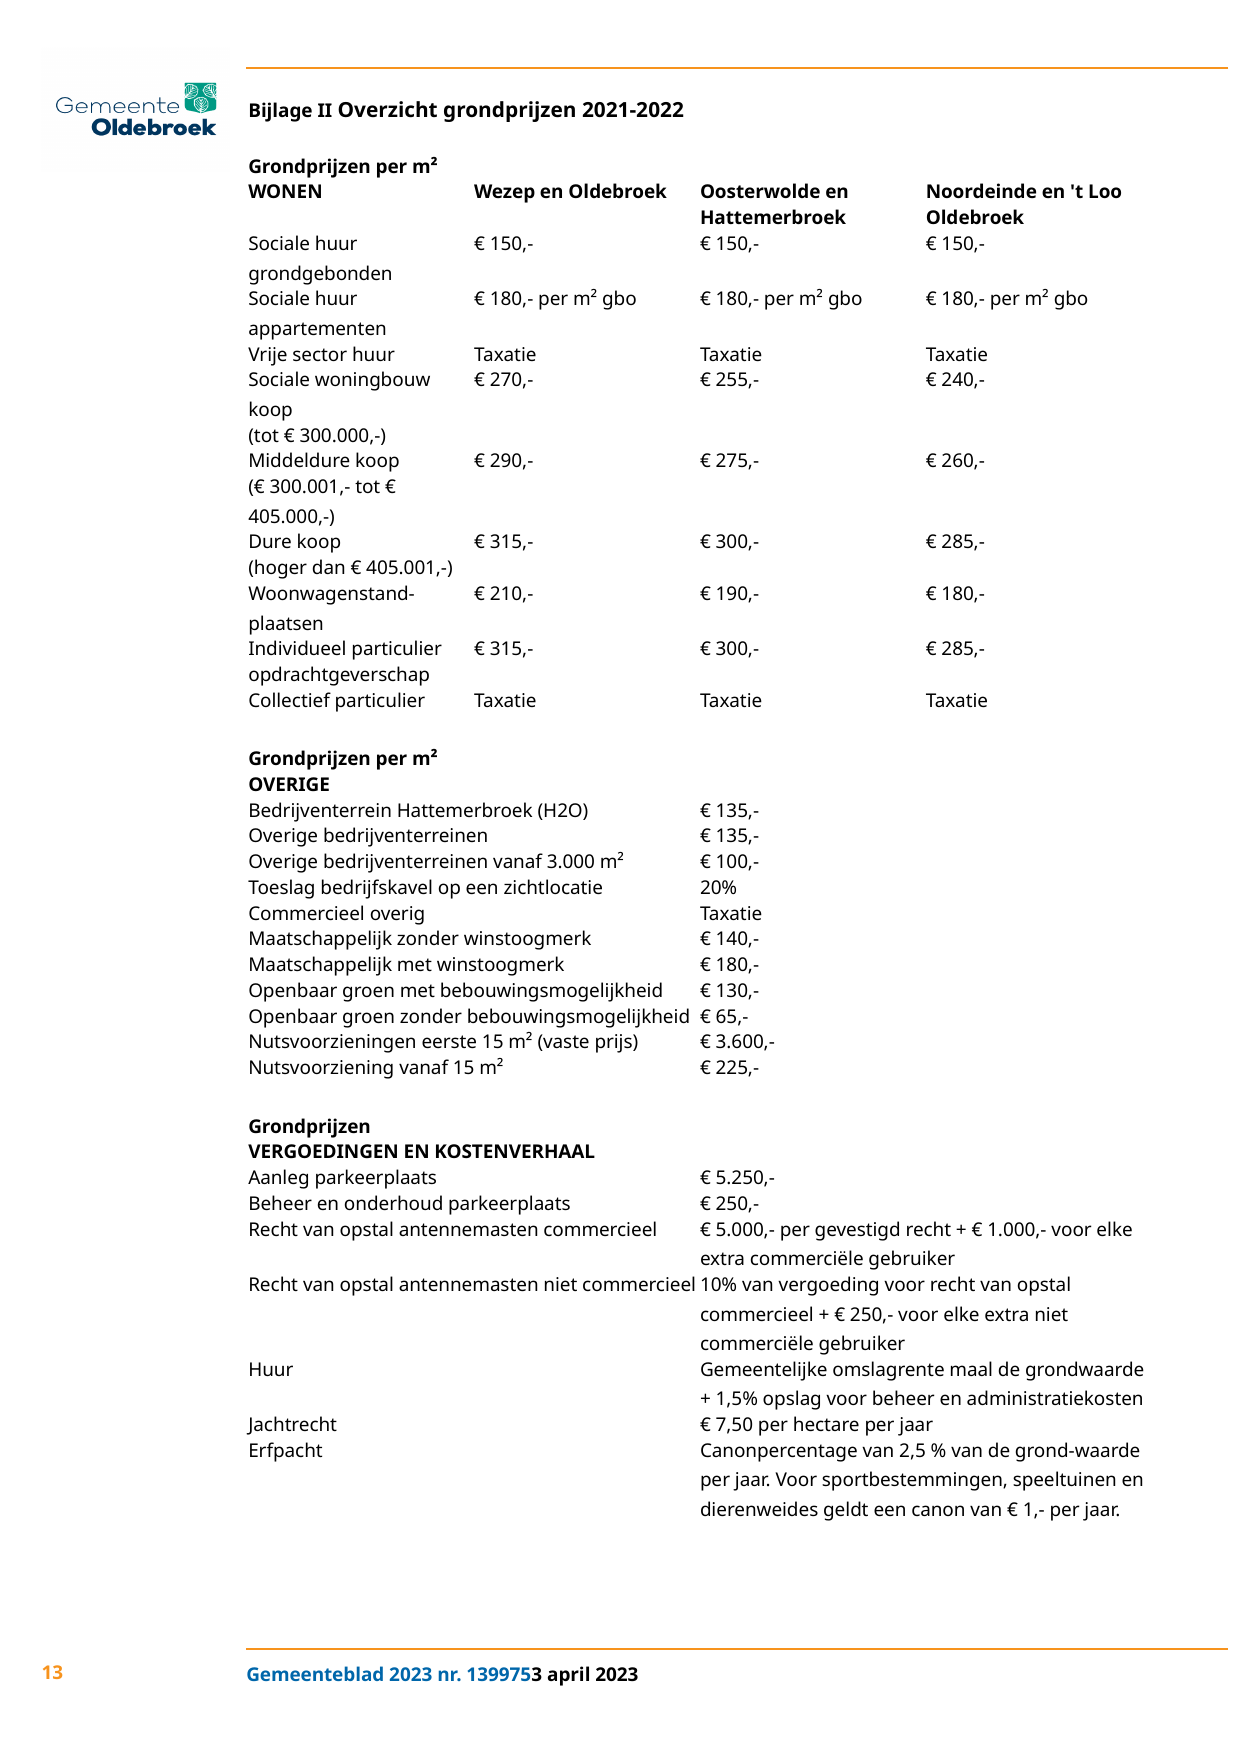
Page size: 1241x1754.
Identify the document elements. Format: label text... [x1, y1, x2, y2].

table_cell Oosterwolde en [700, 179, 926, 204]
table_cell € 315,- [474, 635, 700, 687]
table_cell € 180,- per m² gbo [926, 286, 1152, 341]
table_cell € 135,- [700, 823, 1152, 848]
table_cell Nutsvoorziening vanaf 15 m² [248, 1054, 700, 1080]
table_cell Taxatie [700, 900, 1152, 926]
table_cell € 140,- [700, 926, 1152, 951]
table_cell Vrije sector huur [248, 341, 474, 367]
table_cell Taxatie [700, 341, 926, 367]
table_cell Bedrijventerrein Hattemerbroek (H2O) [248, 797, 700, 823]
table_cell € 270,- [474, 367, 700, 448]
table_cell Maatschappelijk met winstoogmerk [248, 951, 700, 977]
table_cell Canonpercentage van 2,5 % van de grond-waarde per jaar. Voor sportbestemmingen, speeltuinen en dierenweides geldt een canon van € 1,- per jaar. [700, 1437, 1152, 1522]
table_cell Recht van opstal antennemasten commercieel [248, 1216, 700, 1271]
table_cell Collectief particulier [248, 687, 474, 713]
table_cell € 150,- [700, 230, 926, 286]
table_cell € 65,- [700, 1003, 1152, 1028]
table_cell Individueel particulier [248, 635, 474, 661]
table_cell Jachtrecht [248, 1411, 700, 1437]
table_cell Overige bedrijventerreinen [248, 823, 700, 848]
table_cell € 275,- [700, 448, 926, 529]
table_cell € 180,- per m² gbo [474, 286, 700, 341]
table_cell € 5.250,- [700, 1164, 1152, 1190]
table_cell Sociale huur appartementen [248, 286, 474, 341]
table_cell WONEN [248, 179, 474, 230]
table_cell € 130,- [700, 977, 1152, 1003]
table_cell Recht van opstal antennemasten niet commercieel [248, 1271, 700, 1356]
table_cell Openbaar groen met bebouwingsmogelijkheid [248, 977, 700, 1003]
picture [41, 47, 231, 172]
table_cell € 150,- [926, 230, 1152, 286]
table_cell € 300,- [700, 635, 926, 687]
table_cell Oldebroek [926, 205, 1152, 230]
table_cell Wezep en Oldebroek [474, 179, 700, 204]
table_cell Toeslag bedrijfskavel op een zichtlocatie [248, 874, 700, 900]
table_cell Noordeinde en 't Loo [926, 179, 1152, 204]
table_cell Sociale woningbouw koop [248, 367, 474, 422]
table_cell € 225,- [700, 1054, 1152, 1080]
table_cell € 5.000,- per gevestigd recht + € 1.000,- voor elke extra commerciële gebruiker [700, 1216, 1152, 1271]
table_cell Taxatie [926, 687, 1152, 713]
table_cell € 7,50 per hectare per jaar [700, 1411, 1152, 1437]
table_cell Hattemerbroek [700, 205, 926, 230]
table_cell € 240,- [926, 367, 1152, 448]
table_cell € 180,- per m² gbo [700, 286, 926, 341]
table_cell Dure koop [248, 529, 474, 554]
table_cell € 150,- [474, 230, 700, 286]
table_cell Taxatie [700, 687, 926, 713]
table_cell Taxatie [926, 341, 1152, 367]
table_cell € 135,- [700, 797, 1152, 823]
table_cell (€ 300.001,- tot € 405.000,-) [248, 473, 474, 529]
table_cell Woonwagenstand- plaatsen [248, 580, 474, 635]
table_cell € 180,- [700, 951, 1152, 977]
table_cell € 180,- [926, 580, 1152, 635]
table_cell € 285,- [926, 529, 1152, 580]
table_cell € 255,- [700, 367, 926, 448]
table_cell € 285,- [926, 635, 1152, 687]
table_cell Openbaar groen zonder bebouwingsmogelijkheid [248, 1003, 700, 1028]
table_cell Aanleg parkeerplaats [248, 1164, 700, 1190]
table_cell opdrachtgeverschap [248, 661, 474, 687]
table_cell Commercieel overig [248, 900, 700, 926]
table_cell Beheer en onderhoud parkeerplaats [248, 1190, 700, 1216]
table_cell [474, 205, 700, 230]
table_cell € 290,- [474, 448, 700, 529]
table_cell € 250,- [700, 1190, 1152, 1216]
table_cell OVERIGE [248, 771, 1152, 797]
table_cell (hoger dan € 405.001,-) [248, 554, 474, 580]
table_cell Erfpacht [248, 1437, 700, 1522]
table_cell Gemeentelijke omslagrente maal de grondwaarde + 1,5% opslag voor beheer en administratiekosten [700, 1356, 1152, 1411]
table_cell 10% van vergoeding voor recht van opstal commercieel + € 250,- voor elke extra niet commerciële gebruiker [700, 1271, 1152, 1356]
table_cell VERGOEDINGEN EN KOSTENVERHAAL [248, 1139, 1152, 1164]
table_cell € 3.600,- [700, 1029, 1152, 1054]
table_cell Taxatie [474, 341, 700, 367]
table_cell Middeldure koop [248, 448, 474, 473]
table_cell Taxatie [474, 687, 700, 713]
text Bijlage II Overzicht grondprijzen 2021-2022 [248, 95, 1152, 123]
table_header Grondprijzen per m² [248, 153, 1152, 179]
table_cell Nutsvoorzieningen eerste 15 m² (vaste prijs) [248, 1029, 700, 1054]
table_cell € 100,- [700, 849, 1152, 874]
table_header Grondprijzen per m² [248, 746, 1152, 771]
table_cell € 190,- [700, 580, 926, 635]
table_cell Sociale huur grondgebonden [248, 230, 474, 286]
table_cell € 300,- [700, 529, 926, 580]
table_cell Huur [248, 1356, 700, 1411]
table_cell € 315,- [474, 529, 700, 580]
table_cell Maatschappelijk zonder winstoogmerk [248, 926, 700, 951]
table_header Grondprijzen [248, 1113, 1152, 1139]
table_cell € 260,- [926, 448, 1152, 529]
table_cell (tot € 300.000,-) [248, 422, 474, 448]
table_cell Overige bedrijventerreinen vanaf 3.000 m² [248, 849, 700, 874]
table_cell € 210,- [474, 580, 700, 635]
table_cell 20% [700, 874, 1152, 900]
